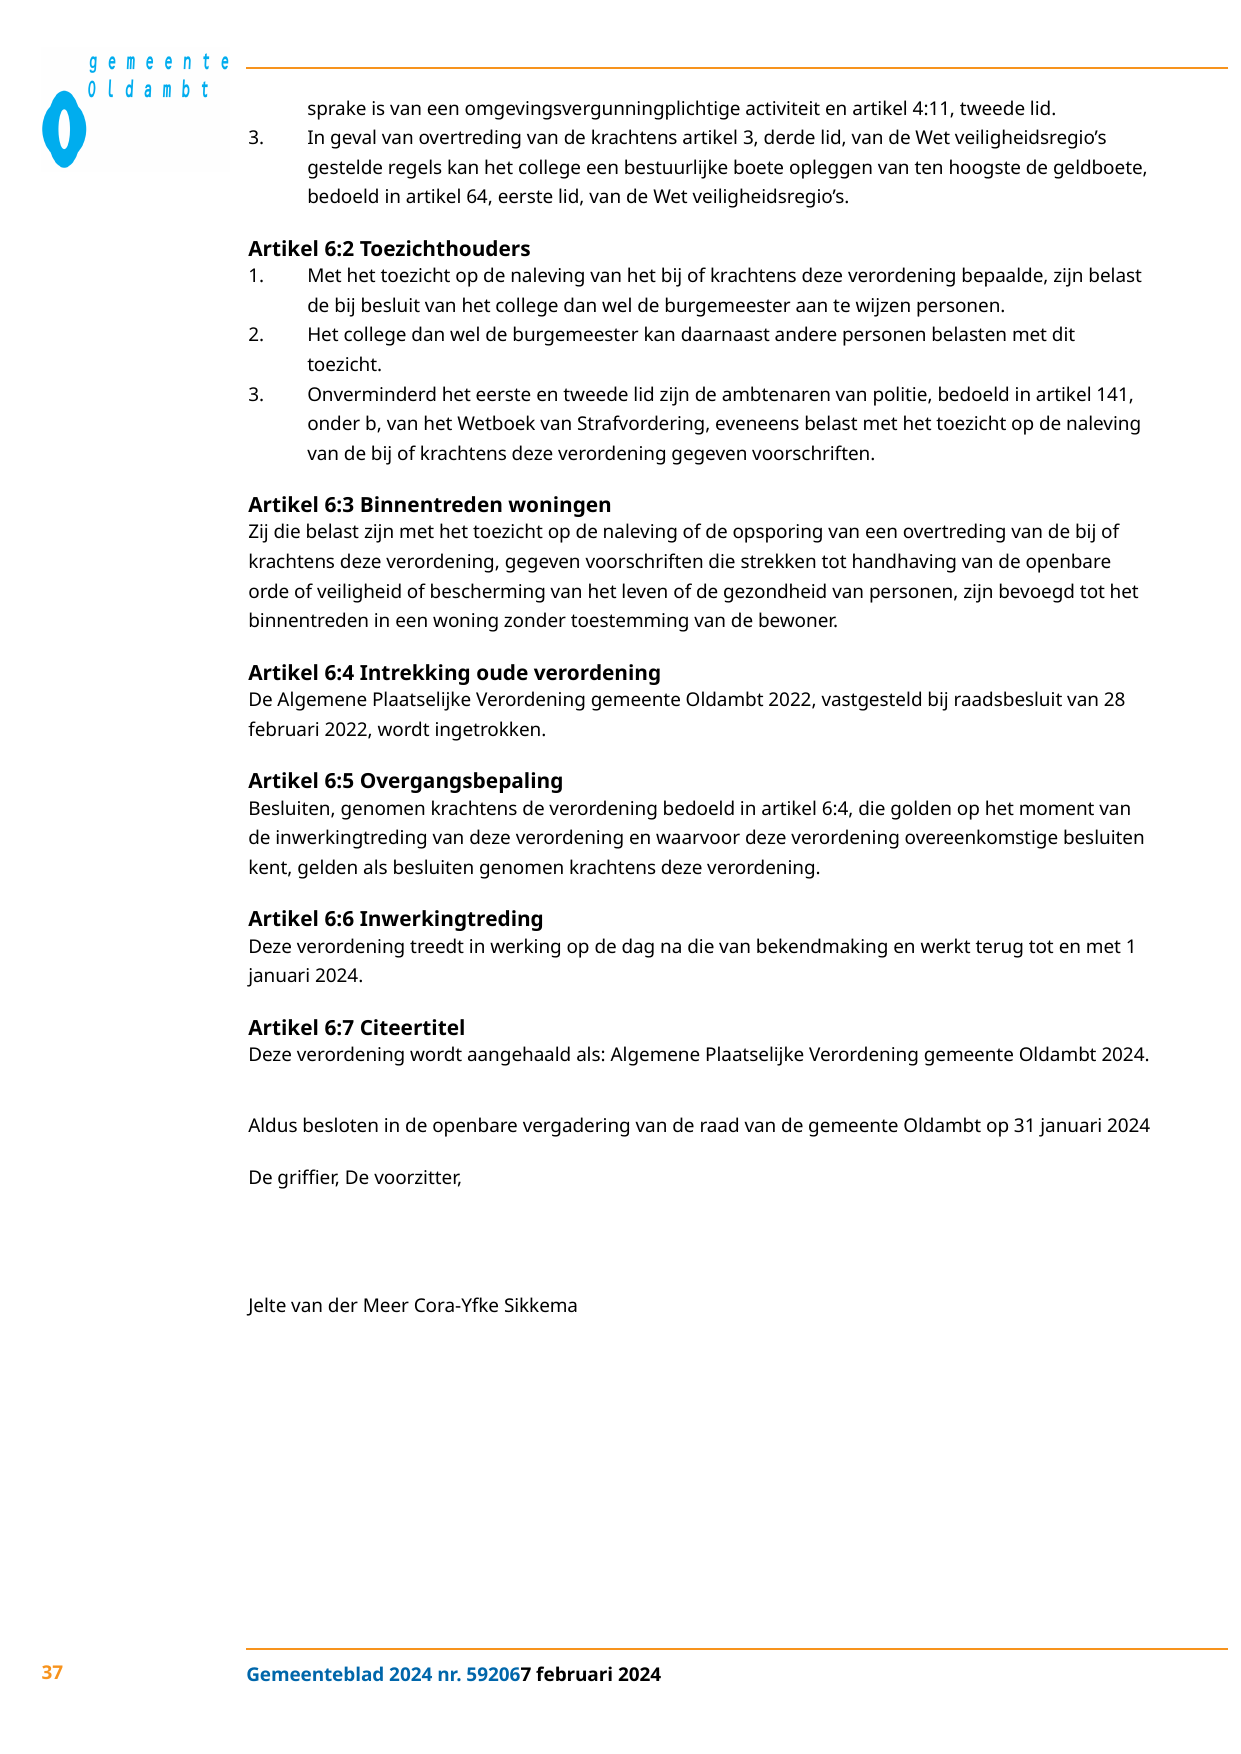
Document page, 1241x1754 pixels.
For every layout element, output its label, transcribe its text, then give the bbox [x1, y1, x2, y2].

text Artikel 6:7 Citeertitel [248, 1013, 1152, 1041]
list In geval van overtreding van de krachtens artikel 3, derde lid, van de Wet veiligheidsregio’s gestelde regels kan het college een bestuurlijke boete opleggen van ten hoogste de geldboete, bedoeld in artikel 64, eerste lid, van de Wet veiligheidsregio’s. [248, 124, 1152, 209]
text Zij die belast zijn met het toezicht op de naleving of de opsporing van een overtreding van de bij of krachtens deze verordening, gegeven voorschriften die strekken tot handhaving van de openbare orde of veiligheid of bescherming van het leven of de gezondheid van personen, zijn bevoegd tot het binnentreden in een woning zonder toestemming van de bewoner. [248, 519, 1152, 633]
text De Algemene Plaatselijke Verordening gemeente Oldambt 2022, vastgesteld bij raadsbesluit van 28 februari 2022, wordt ingetrokken. [248, 686, 1152, 742]
text Deze verordening wordt aangehaald als: Algemene Plaatselijke Verordening gemeente Oldambt 2024. [248, 1041, 1152, 1067]
text Artikel 6:5 Overgangsbepaling [248, 766, 1152, 795]
text Besluiten, genomen krachtens de verordening bedoeld in artikel 6:4, die golden op het moment van de inwerkingtreding van deze verordening en waarvoor deze verordening overeenkomstige besluiten kent, gelden als besluiten genomen krachtens deze verordening. [248, 795, 1152, 880]
picture [41, 47, 231, 172]
text Jelte van der Meer Cora-Yfke Sikkema [248, 1293, 1152, 1318]
text Artikel 6:4 Intrekking oude verordening [248, 658, 1152, 686]
text Artikel 6:2 Toezichthouders [248, 234, 1152, 262]
text Aldus besloten in de openbare vergadering van de raad van de gemeente Oldambt op 31 januari 2024 [248, 1113, 1152, 1138]
list sprake is van een omgevingsvergunningplichtige activiteit en artikel 4:11, tweede lid. [248, 95, 1152, 121]
text De griffier, De voorzitter, [248, 1164, 1152, 1190]
text Deze verordening treedt in werking op de dag na die van bekendmaking en werkt terug tot en met 1 januari 2024. [248, 933, 1152, 988]
text Artikel 6:3 Binnentreden woningen [248, 490, 1152, 519]
list Met het toezicht op de naleving van het bij of krachtens deze verordening bepaalde, zijn belast de bij besluit van het college dan wel de burgemeester aan te wijzen personen. [248, 262, 1152, 318]
list Het college dan wel de burgemeester kan daarnaast andere personen belasten met dit toezicht. [248, 322, 1152, 377]
text Artikel 6:6 Inwerkingtreding [248, 904, 1152, 933]
list Onverminderd het eerste en tweede lid zijn de ambtenaren van politie, bedoeld in artikel 141, onder b, van het Wetboek van Strafvordering, eveneens belast met het toezicht op de naleving van de bij of krachtens deze verordening gegeven voorschriften. [248, 381, 1152, 466]
